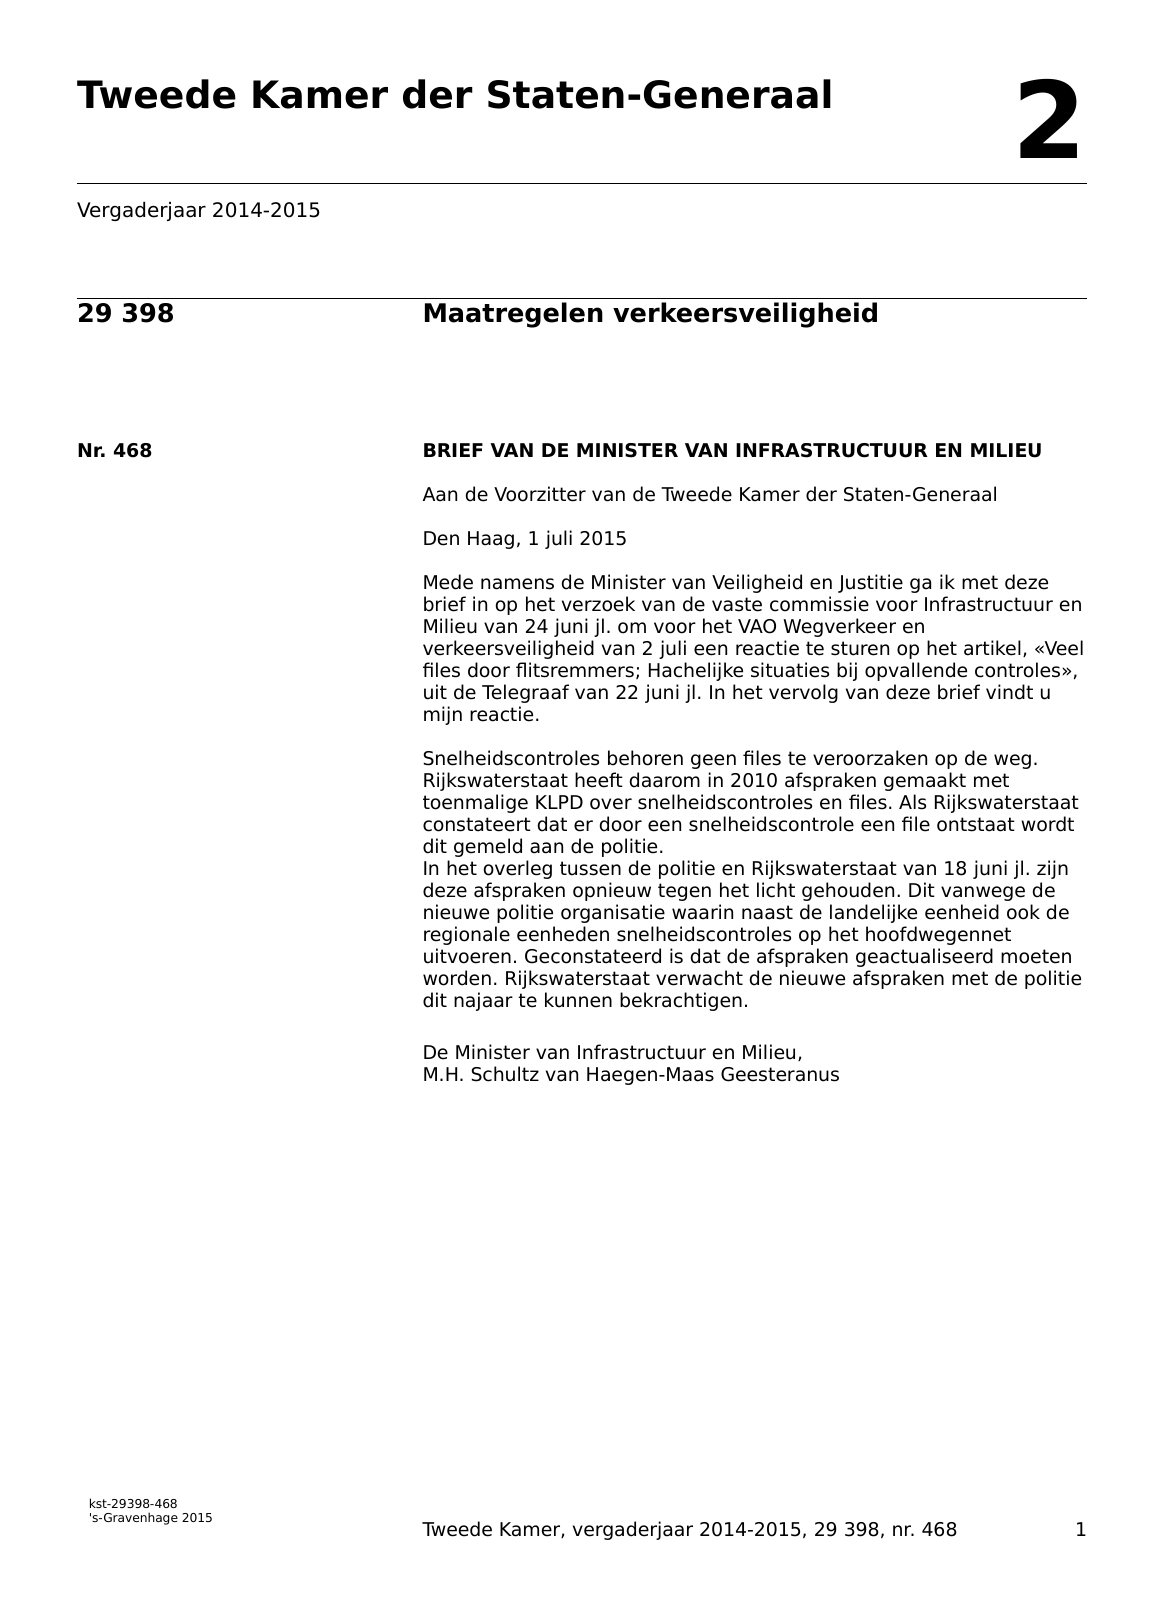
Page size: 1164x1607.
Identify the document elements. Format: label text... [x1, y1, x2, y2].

subtitle 29 398 Maatregelen verkeersveiligheid [77, 299, 1087, 329]
subtitle Nr. 468 BRIEF VAN DE MINISTER VAN INFRASTRUCTUUR EN MILIEU [77, 440, 1087, 462]
table_cell Vergaderjaar 2014-2015 [77, 184, 1087, 298]
table_header Tweede Kamer der Staten-Generaal [77, 59, 886, 183]
text Snelheidscontroles behoren geen files te veroorzaken op de weg. [422, 748, 1087, 770]
text In het overleg tussen de politie en Rijkswaterstaat van 18 juni jl. zijn deze afspraken opnieuw tegen het licht gehouden. Dit vanwege de nieuwe politie organisatie waarin naast de landelijke eenheid ook de regionale eenheden snelheidscontroles op het hoofdwegennet uitvoeren. Geconstateerd is dat de afspraken geactualiseerd moeten worden. Rijkswaterstaat verwacht de nieuwe afspraken met de politie dit najaar te kunnen bekrachtigen. [422, 858, 1087, 1012]
text 's-Gravenhage 2015 [88, 1511, 323, 1525]
table_header 2 [886, 59, 1087, 183]
text Den Haag, 1 juli 2015 [422, 528, 1087, 550]
text Aan de Voorzitter van de Tweede Kamer der Staten-Generaal [422, 484, 1087, 506]
text Rijkswaterstaat heeft daarom in 2010 afspraken gemaakt met toenmalige KLPD over snelheidscontroles en files. Als Rijkswaterstaat constateert dat er door een snelheidscontrole een file ontstaat wordt dit gemeld aan de politie. [422, 770, 1087, 858]
text De Minister van Infrastructuur en Milieu, M.H. Schultz van Haegen-Maas Geesteranus [422, 1042, 1087, 1086]
text kst-29398-468 [88, 1497, 323, 1511]
text Mede namens de Minister van Veiligheid en Justitie ga ik met deze brief in op het verzoek van de vaste commissie voor Infrastructuur en Milieu van 24 juni jl. om voor het VAO Wegverkeer en verkeersveiligheid van 2 juli een reactie te sturen op het artikel, «Veel files door flitsremmers; Hachelijke situaties bij opvallende controles», uit de Telegraaf van 22 juni jl. In het vervolg van deze brief vindt u mijn reactie. [422, 572, 1087, 726]
